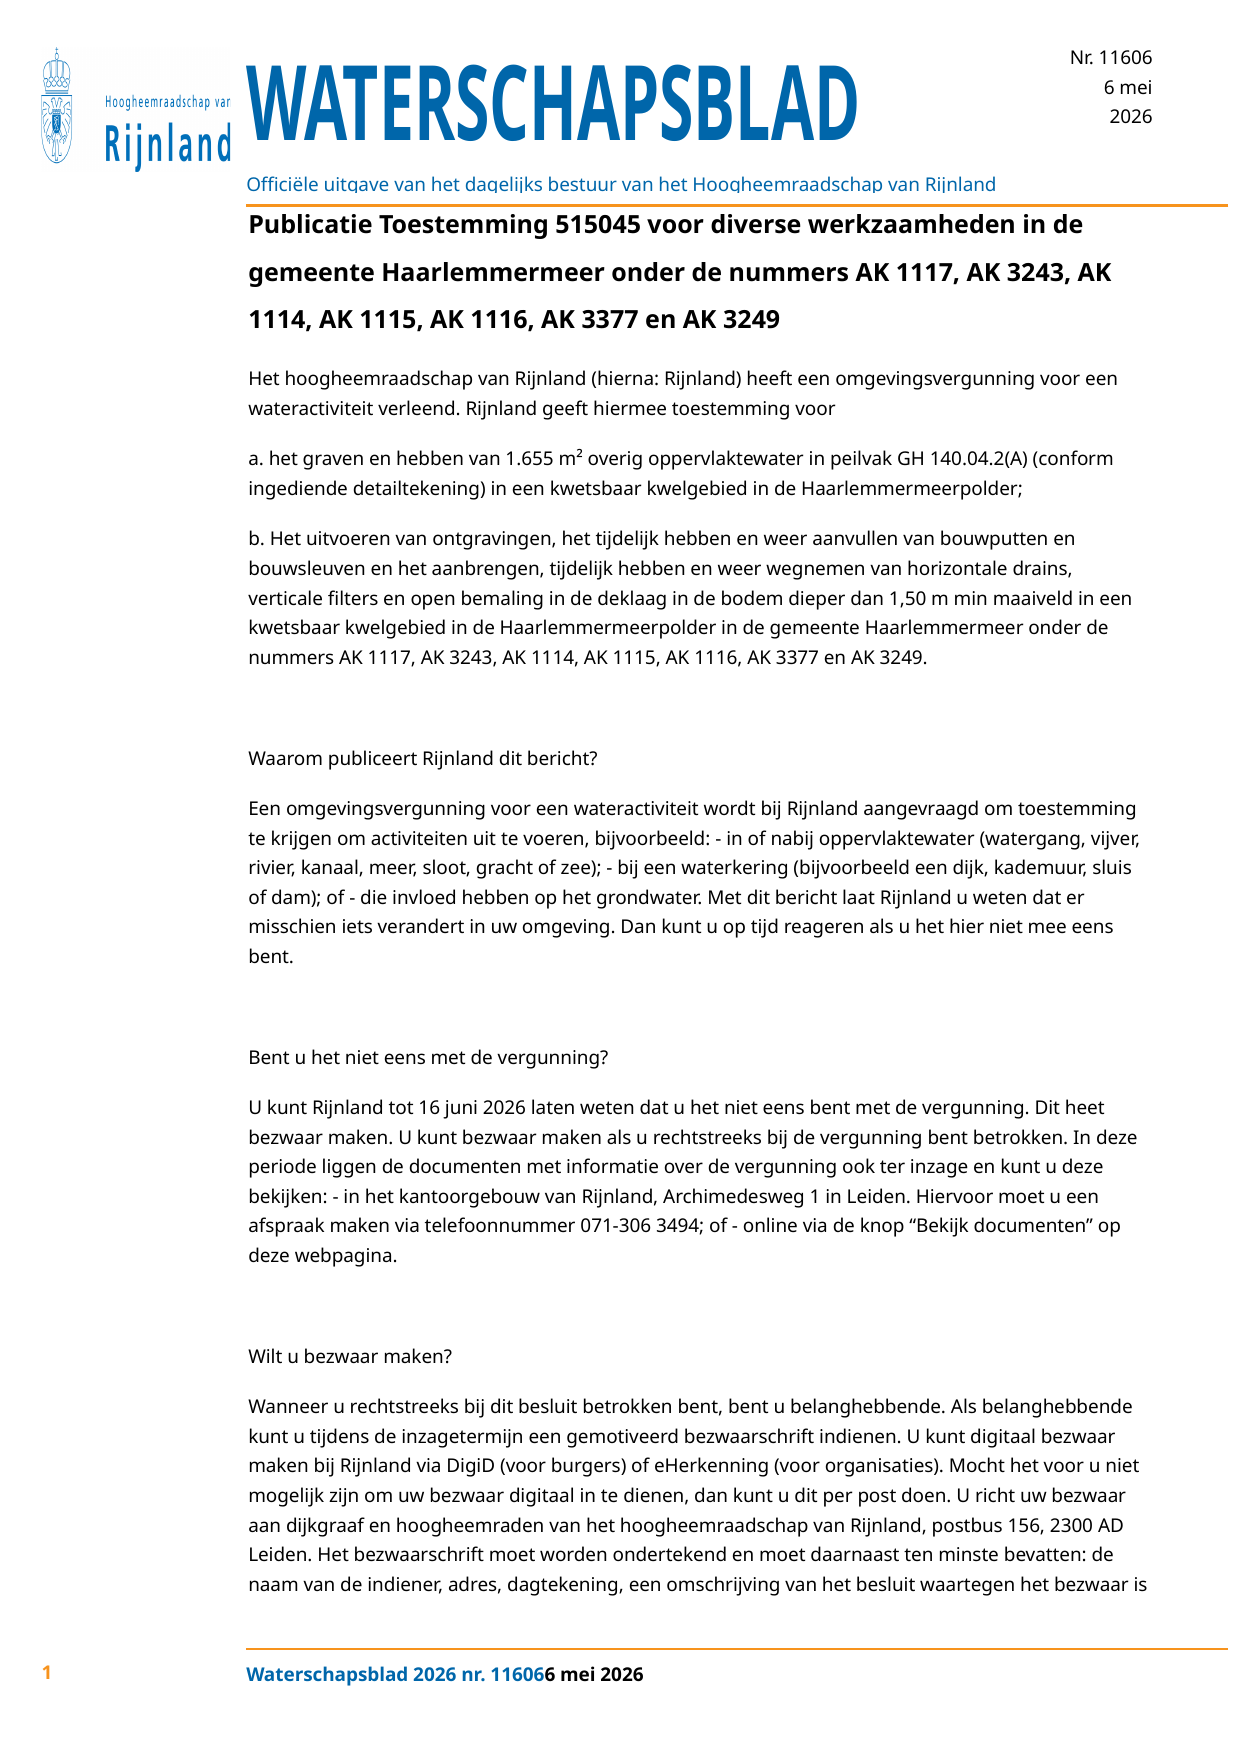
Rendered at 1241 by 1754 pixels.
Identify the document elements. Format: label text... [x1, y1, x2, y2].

text a. het graven en hebben van 1.655 m² overig oppervlaktewater in peilvak GH 140.04.2(A) (conform ingediende detailtekening) in een kwetsbaar kwelgebied in de Haarlemmermeerpolder; [248, 446, 1152, 501]
text Wanneer u rechtstreeks bij dit besluit betrokken bent, bent u belanghebbende. Als belanghebbende kunt u tijdens de inzagetermijn een gemotiveerd bezwaarschrift indienen. U kunt digitaal bezwaar maken bij Rijnland via DigiD (voor burgers) of eHerkenning (voor organisaties). Mocht het voor u niet mogelijk zijn om uw bezwaar digitaal in te dienen, dan kunt u dit per post doen. U richt uw bezwaar aan dijkgraaf en hoogheemraden van het hoogheemraadschap van Rijnland, postbus 156, 2300 AD Leiden. Het bezwaarschrift moet worden ondertekend en moet daarnaast ten minste bevatten: de naam van de indiener, adres, dagtekening, een omschrijving van het besluit waartegen het bezwaar is [248, 1393, 1152, 1597]
text Bent u het niet eens met de vergunning? [248, 1044, 1152, 1069]
text Het hoogheemraadschap van Rijnland (hierna: Rijnland) heeft een omgevingsvergunning voor een wateractiviteit verleend. Rijnland geeft hiermee toestemming voor [248, 366, 1152, 421]
picture [41, 47, 231, 172]
text Waarom publiceert Rijnland dit bericht? [248, 745, 1152, 770]
text Publicatie Toestemming 515045 voor diverse werkzaamheden in de gemeente Haarlemmermeer onder de nummers AK 1117, AK 3243, AK 1114, AK 1115, AK 1116, AK 3377 en AK 3249 [248, 207, 1152, 336]
text Een omgevingsvergunning voor een wateractiviteit wordt bij Rijnland aangevraagd om toestemming te krijgen om activiteiten uit te voeren, bijvoorbeeld: - in of nabij oppervlaktewater (watergang, vijver, rivier, kanaal, meer, sloot, gracht of zee); - bij een waterkering (bijvoorbeeld een dijk, kademuur, sluis of dam); of - die invloed hebben op het grondwater. Met dit bericht laat Rijnland u weten dat er misschien iets verandert in uw omgeving. Dan kunt u op tijd reageren als u het hier niet mee eens bent. [248, 795, 1152, 969]
text Wilt u bezwaar maken? [248, 1343, 1152, 1369]
text b. Het uitvoeren van ontgravingen, het tijdelijk hebben en weer aanvullen van bouwputten en bouwsleuven en het aanbrengen, tijdelijk hebben en weer wegnemen van horizontale drains, verticale filters en open bemaling in de deklaag in de bodem dieper dan 1,50 m min maaiveld in een kwetsbaar kwelgebied in de Haarlemmermeerpolder in de gemeente Haarlemmermeer onder de nummers AK 1117, AK 3243, AK 1114, AK 1115, AK 1116, AK 3377 en AK 3249. [248, 526, 1152, 669]
text U kunt Rijnland tot 16 juni 2026 laten weten dat u het niet eens bent met de vergunning. Dit heet bezwaar maken. U kunt bezwaar maken als u rechtstreeks bij de vergunning bent betrokken. In deze periode liggen de documenten met informatie over de vergunning ook ter inzage en kunt u deze bekijken: - in het kantoorgebouw van Rijnland, Archimedesweg 1 in Leiden. Hiervoor moet u een afspraak maken via telefoonnummer 071-306 3494; of - online via de knop “Bekijk documenten” op deze webpagina. [248, 1094, 1152, 1268]
